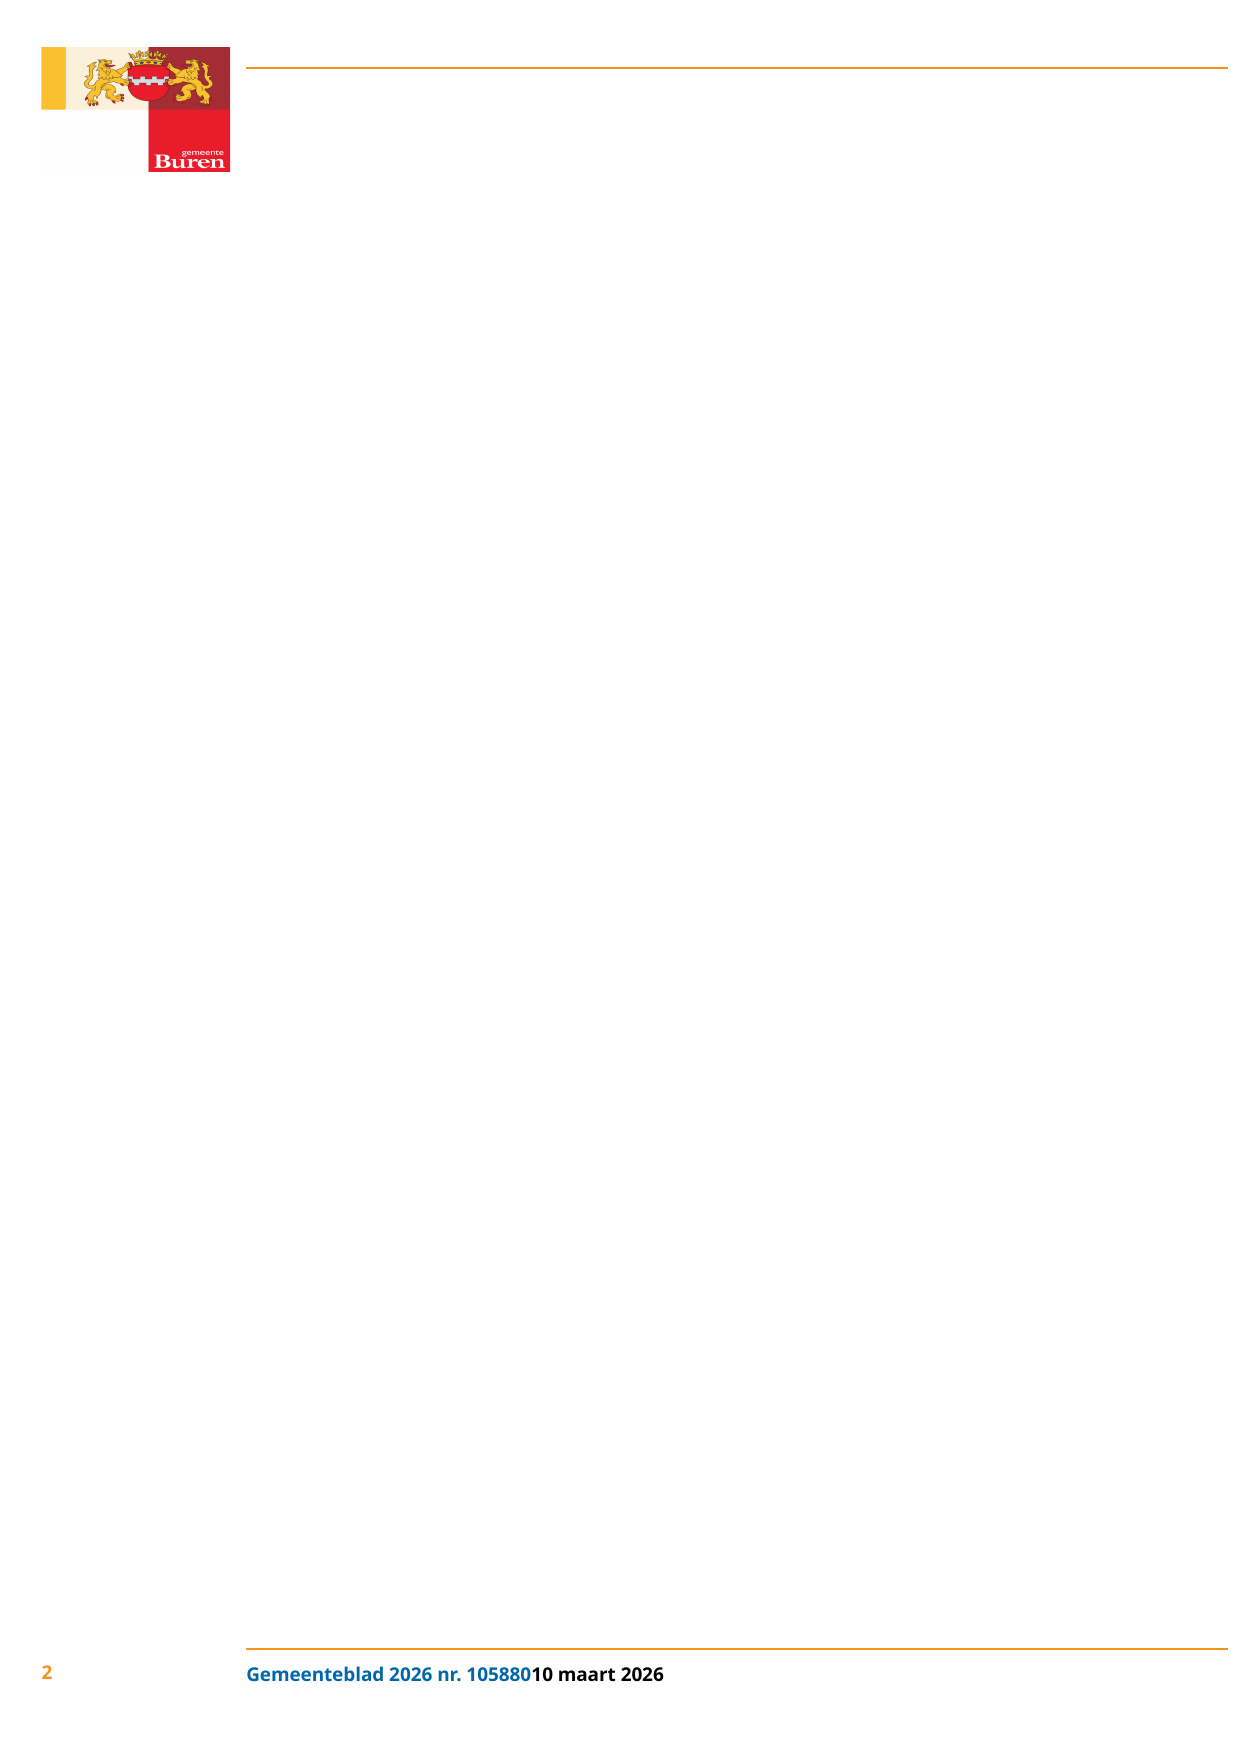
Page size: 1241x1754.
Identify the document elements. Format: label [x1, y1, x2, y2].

picture [41, 47, 231, 172]
